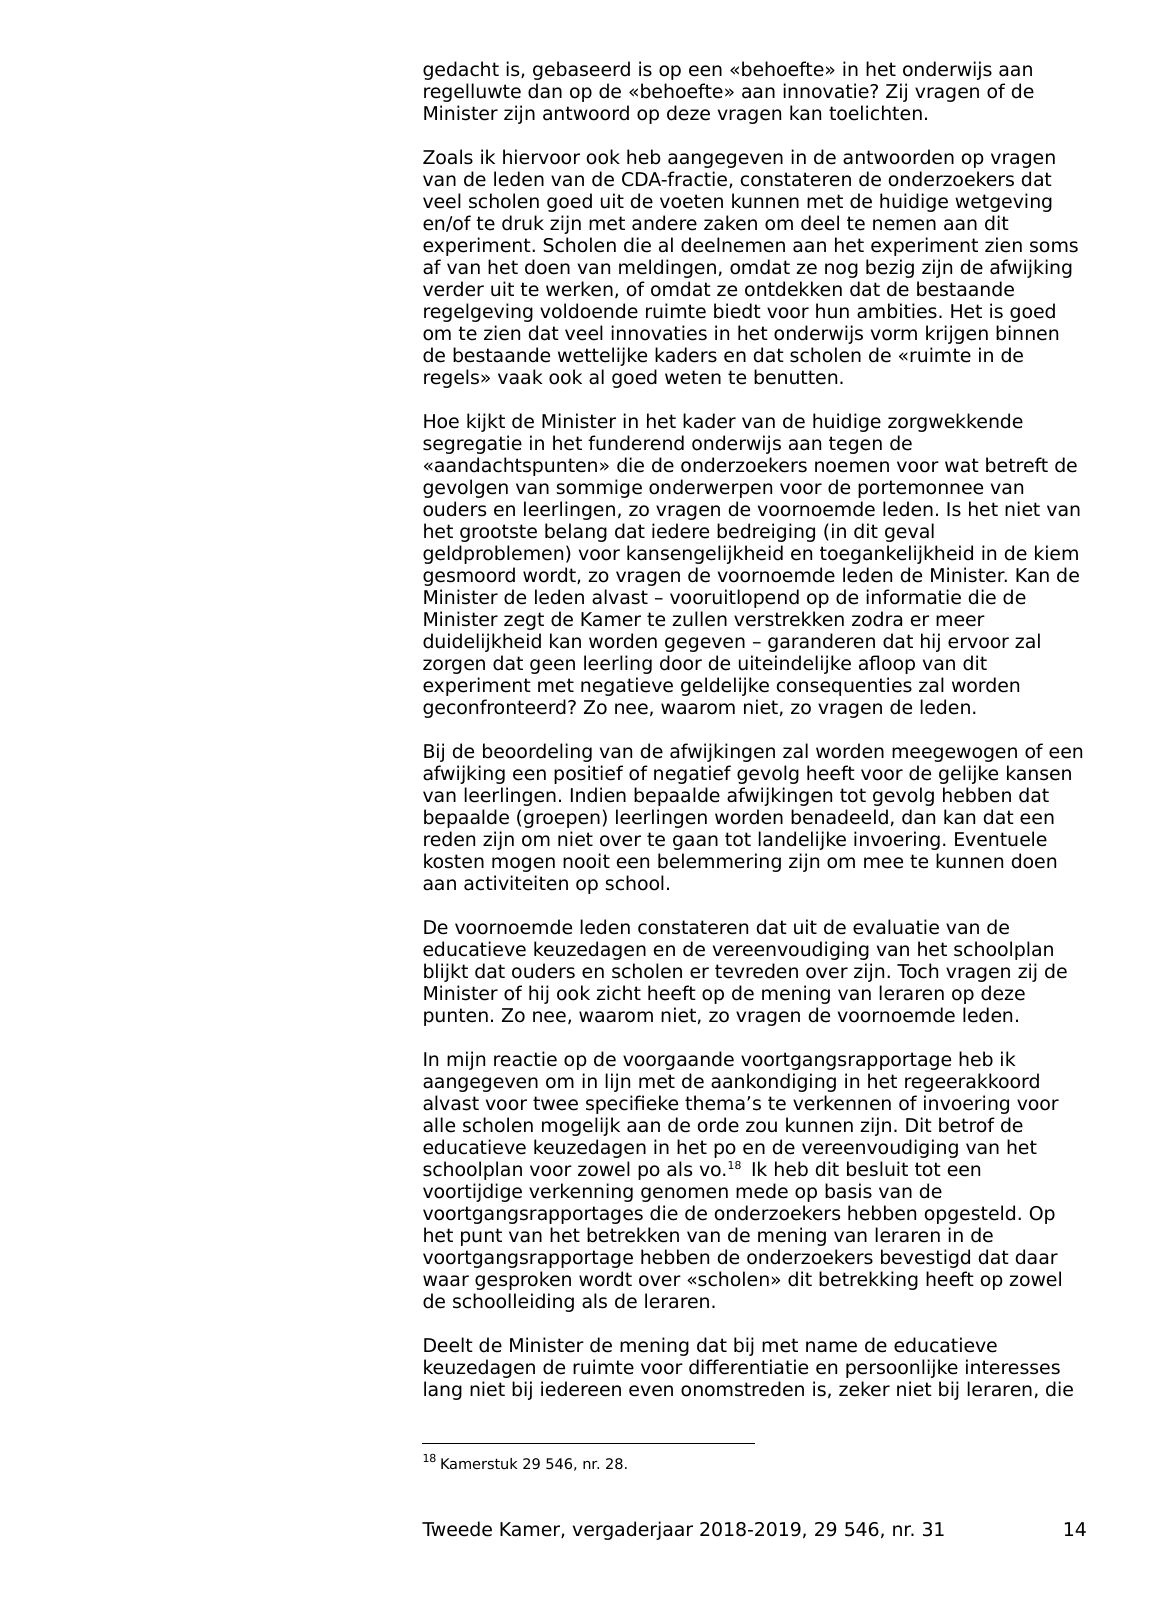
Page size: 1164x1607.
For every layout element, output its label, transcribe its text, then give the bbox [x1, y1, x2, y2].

text Kamerstuk 29 546, nr. 28. [422, 1452, 1087, 1474]
text In mijn reactie op de voorgaande voortgangsrapportage heb ik aangegeven om in lijn met de aankondiging in het regeerakkoord alvast voor twee specifieke thema’s te verkennen of invoering voor alle scholen mogelijk aan de orde zou kunnen zijn. Dit betrof de educatieve keuzedagen in het po en de vereenvoudiging van het schoolplan voor zowel po als vo. Ik heb dit besluit tot een voortijdige verkenning genomen mede op basis van de voortgangsrapportages die de onderzoekers hebben opgesteld. Op het punt van het betrekken van de mening van leraren in de voortgangsrapportage hebben de onderzoekers bevestigd dat daar waar gesproken wordt over «scholen» dit betrekking heeft op zowel de schoolleiding als de leraren. [422, 1049, 1087, 1313]
text Deelt de Minister de mening dat bij met name de educatieve keuzedagen de ruimte voor differentiatie en persoonlijke interesses lang niet bij iedereen even onomstreden is, zeker niet bij leraren, die [422, 1335, 1087, 1401]
text Hoe kijkt de Minister in het kader van de huidige zorgwekkende segregatie in het funderend onderwijs aan tegen de «aandachtspunten» die de onderzoekers noemen voor wat betreft de gevolgen van sommige onderwerpen voor de portemonnee van ouders en leerlingen, zo vragen de voornoemde leden. Is het niet van het grootste belang dat iedere bedreiging (in dit geval geldproblemen) voor kansengelijkheid en toegankelijkheid in de kiem gesmoord wordt, zo vragen de voornoemde leden de Minister. Kan de Minister de leden alvast – vooruitlopend op de informatie die de Minister zegt de Kamer te zullen verstrekken zodra er meer duidelijkheid kan worden gegeven – garanderen dat hij ervoor zal zorgen dat geen leerling door de uiteindelijke afloop van dit experiment met negatieve geldelijke consequenties zal worden geconfronteerd? Zo nee, waarom niet, zo vragen de leden. [422, 411, 1087, 719]
text gedacht is, gebaseerd is op een «behoefte» in het onderwijs aan regelluwte dan op de «behoefte» aan innovatie? Zij vragen of de Minister zijn antwoord op deze vragen kan toelichten. [422, 59, 1087, 125]
text Zoals ik hiervoor ook heb aangegeven in de antwoorden op vragen van de leden van de CDA-fractie, constateren de onderzoekers dat veel scholen goed uit de voeten kunnen met de huidige wetgeving en/of te druk zijn met andere zaken om deel te nemen aan dit experiment. Scholen die al deelnemen aan het experiment zien soms af van het doen van meldingen, omdat ze nog bezig zijn de afwijking verder uit te werken, of omdat ze ontdekken dat de bestaande regelgeving voldoende ruimte biedt voor hun ambities. Het is goed om te zien dat veel innovaties in het onderwijs vorm krijgen binnen de bestaande wettelijke kaders en dat scholen de «ruimte in de regels» vaak ook al goed weten te benutten. [422, 147, 1087, 389]
text Bij de beoordeling van de afwijkingen zal worden meegewogen of een afwijking een positief of negatief gevolg heeft voor de gelijke kansen van leerlingen. Indien bepaalde afwijkingen tot gevolg hebben dat bepaalde (groepen) leerlingen worden benadeeld, dan kan dat een reden zijn om niet over te gaan tot landelijke invoering. Eventuele kosten mogen nooit een belemmering zijn om mee te kunnen doen aan activiteiten op school. [422, 741, 1087, 895]
text De voornoemde leden constateren dat uit de evaluatie van de educatieve keuzedagen en de vereenvoudiging van het schoolplan blijkt dat ouders en scholen er tevreden over zijn. Toch vragen zij de Minister of hij ook zicht heeft op de mening van leraren op deze punten. Zo nee, waarom niet, zo vragen de voornoemde leden. [422, 917, 1087, 1027]
